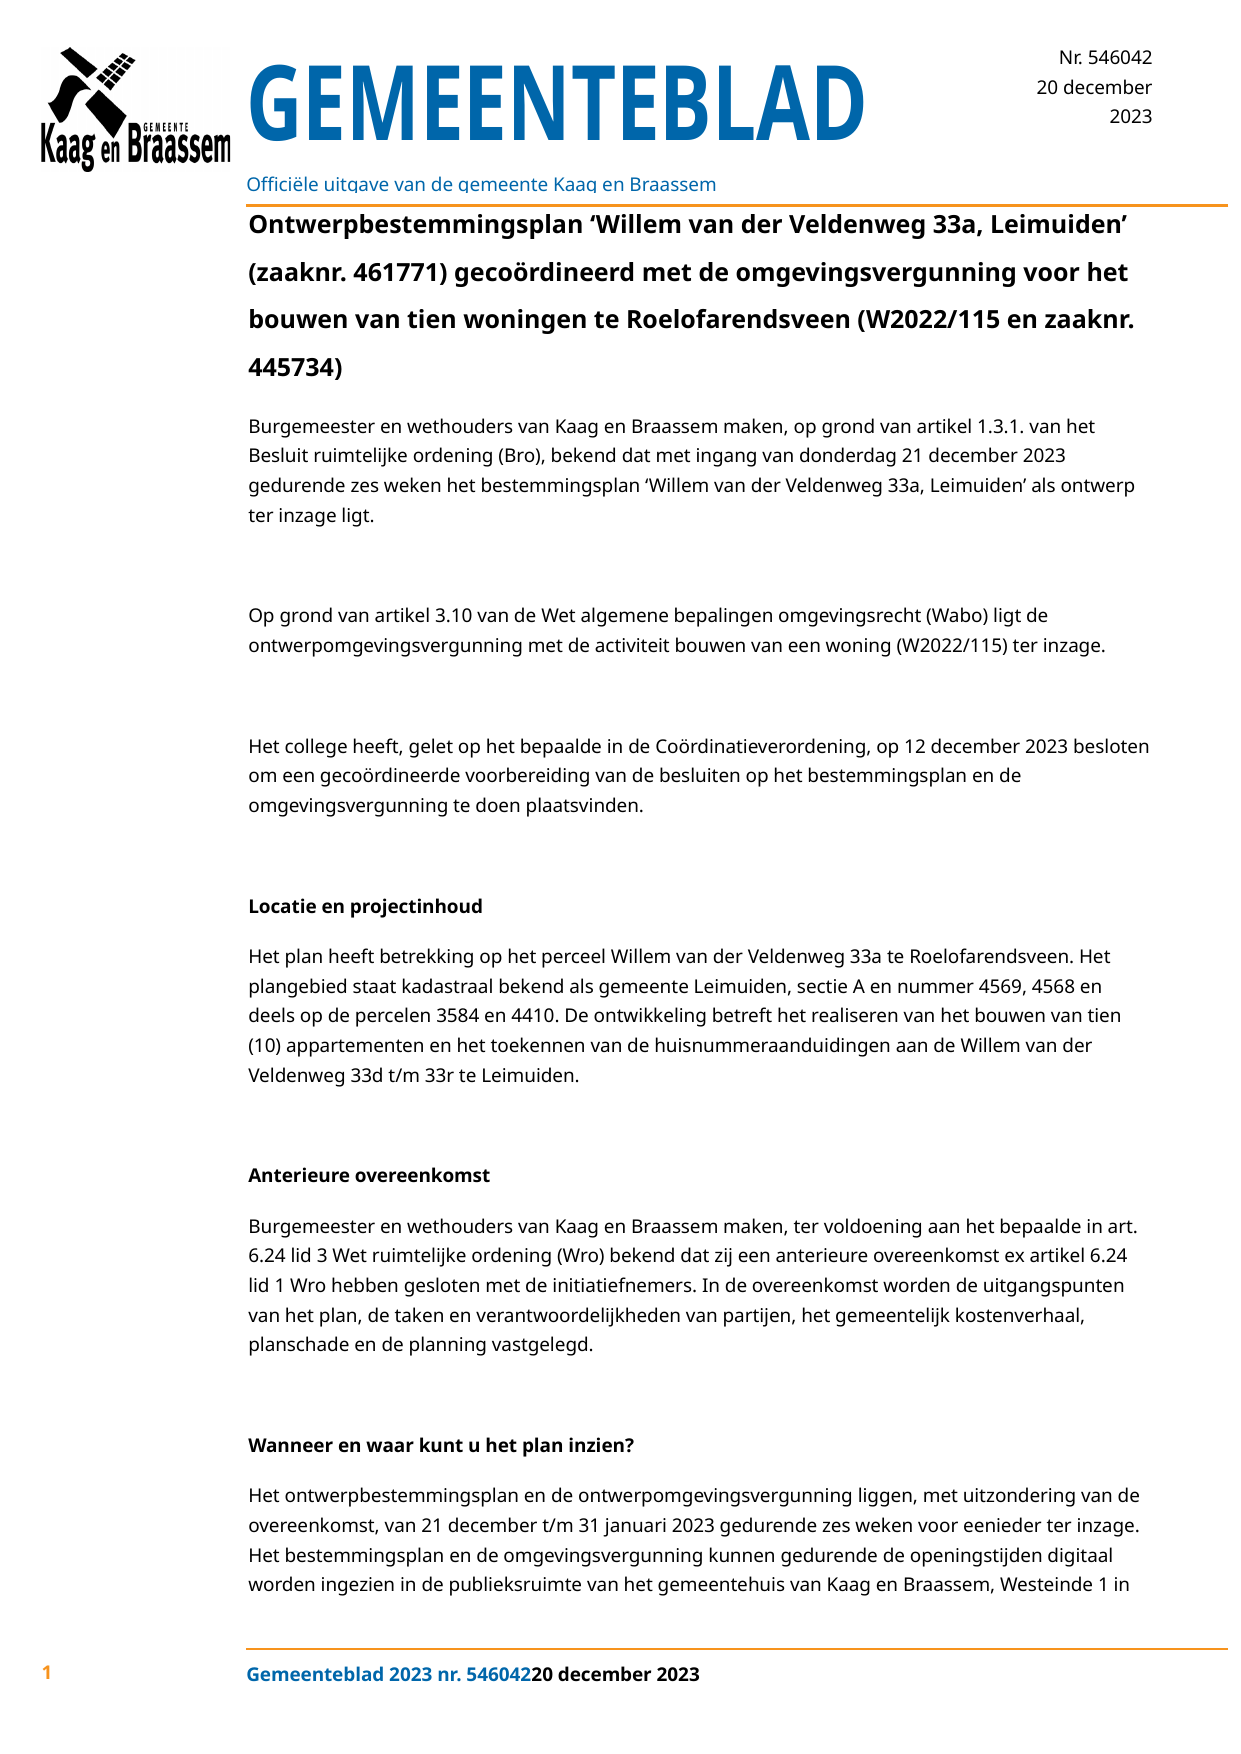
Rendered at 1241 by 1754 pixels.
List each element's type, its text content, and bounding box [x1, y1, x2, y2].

text Burgemeester en wethouders van Kaag en Braassem maken, op grond van artikel 1.3.1. van het Besluit ruimtelijke ordening (Bro), bekend dat met ingang van donderdag 21 december 2023 gedurende zes weken het bestemmingsplan ‘Willem van der Veldenweg 33a, Leimuiden’ als ontwerp ter inzage ligt. [248, 413, 1152, 528]
text Locatie en projectinhoud [248, 893, 1152, 919]
text Op grond van artikel 3.10 van de Wet algemene bepalingen omgevingsrecht (Wabo) ligt de ontwerpomgevingsvergunning met de activiteit bouwen van een woning (W2022/115) ter inzage. [248, 603, 1152, 658]
text Wanneer en waar kunt u het plan inzien? [248, 1432, 1152, 1458]
text Het ontwerpbestemmingsplan en de ontwerpomgevingsvergunning liggen, met uitzondering van de overeenkomst, van 21 december t/m 31 januari 2023 gedurende zes weken voor eenieder ter inzage. Het bestemmingsplan en de omgevingsvergunning kunnen gedurende de openingstijden digitaal worden ingezien in de publieksruimte van het gemeentehuis van Kaag en Braassem, Westeinde 1 in [248, 1483, 1152, 1597]
text Het plan heeft betrekking op het perceel Willem van der Veldenweg 33a te Roelofarendsveen. Het plangebied staat kadastraal bekend als gemeente Leimuiden, sectie A en nummer 4569, 4568 en deels op de percelen 3584 en 4410. De ontwikkeling betreft het realiseren van het bouwen van tien (10) appartementen en het toekennen van de huisnummeraanduidingen aan de Willem van der Veldenweg 33d t/m 33r te Leimuiden. [248, 943, 1152, 1088]
text Het college heeft, gelet op het bepaalde in de Coördinatieverordening, op 12 december 2023 besloten om een gecoördineerde voorbereiding van de besluiten op het bestemmingsplan en de omgevingsvergunning te doen plaatsvinden. [248, 733, 1152, 818]
picture [41, 47, 231, 172]
text Ontwerpbestemmingsplan ‘Willem van der Veldenweg 33a, Leimuiden’ (zaaknr. 461771) gecoördineerd met de omgevingsvergunning voor het bouwen van tien woningen te Roelofarendsveen (W2022/115 en zaaknr. 445734) [248, 207, 1152, 384]
text Burgemeester en wethouders van Kaag en Braassem maken, ter voldoening aan het bepaalde in art. 6.24 lid 3 Wet ruimtelijke ordening (Wro) bekend dat zij een anterieure overeenkomst ex artikel 6.24 lid 1 Wro hebben gesloten met de initiatiefnemers. In de overeenkomst worden de uitgangspunten van het plan, de taken en verantwoordelijkheden van partijen, het gemeentelijk kostenverhaal, planschade en de planning vastgelegd. [248, 1213, 1152, 1357]
text Anterieure overeenkomst [248, 1163, 1152, 1188]
